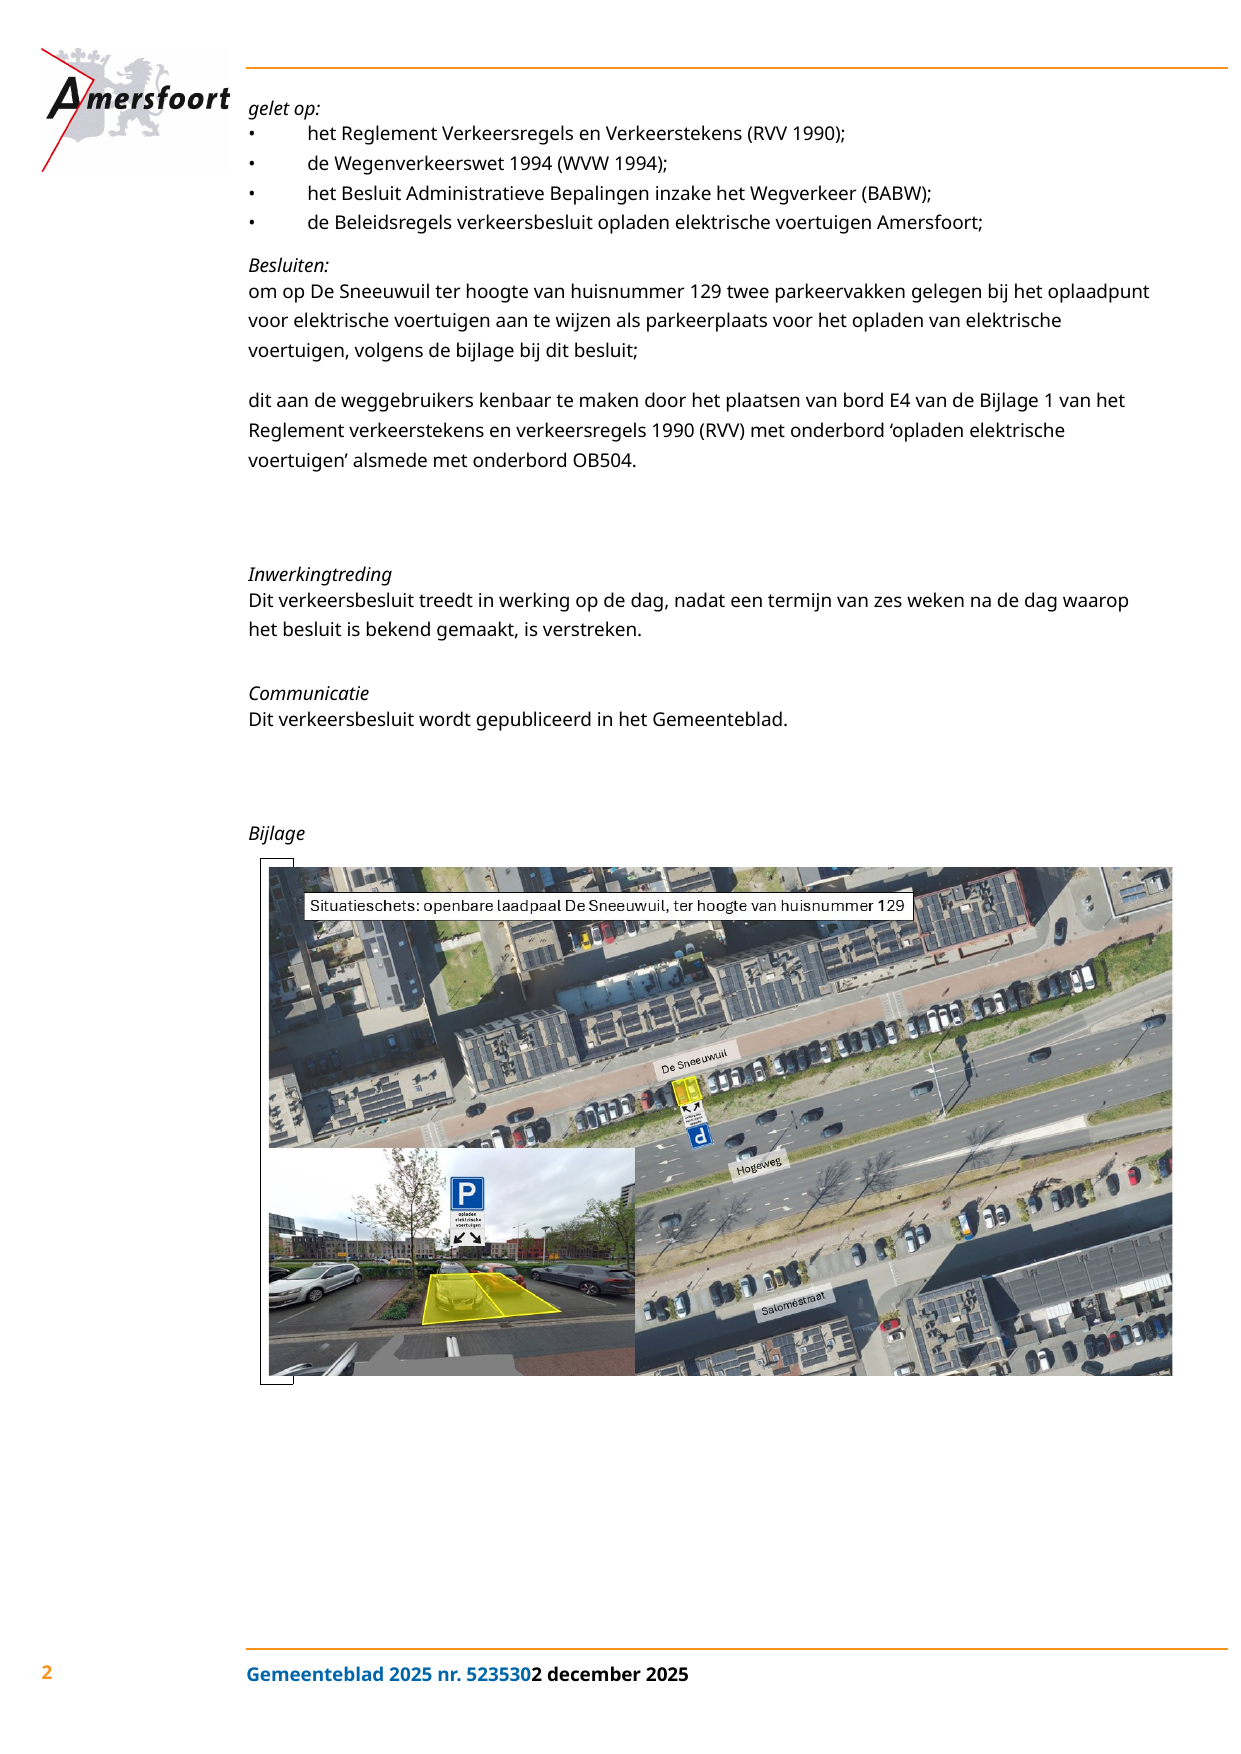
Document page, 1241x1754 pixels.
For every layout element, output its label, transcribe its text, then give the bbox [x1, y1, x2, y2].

list het Reglement Verkeersregels en Verkeerstekens (RVV 1990); [248, 121, 1152, 146]
text Inwerkingtreding [248, 561, 1152, 587]
text gelet op: [248, 95, 1152, 121]
text Dit verkeersbesluit treedt in werking op de dag, nadat een termijn van zes weken na de dag waarop het besluit is bekend gemaakt, is verstreken. [248, 587, 1152, 642]
text om op De Sneeuwuil ter hoogte van huisnummer 129 twee parkeervakken gelegen bij het oplaadpunt voor elektrische voertuigen aan te wijzen als parkeerplaats voor het opladen van elektrische voertuigen, volgens de bijlage bij dit besluit; [248, 278, 1152, 363]
text Communicatie [248, 681, 1152, 706]
text Besluiten: [248, 252, 1152, 278]
text Dit verkeersbesluit wordt gepubliceerd in het Gemeenteblad. [248, 706, 1152, 732]
text dit aan de weggebruikers kenbaar te maken door het plaatsen van bord E4 van de Bijlage 1 van het Reglement verkeerstekens en verkeersregels 1990 (RVV) met onderbord ‘opladen elektrische voertuigen’ alsmede met onderbord OB504. [248, 388, 1152, 473]
text Bijlage [248, 821, 1152, 846]
list de Beleidsregels verkeersbesluit opladen elektrische voertuigen Amersfoort; [248, 209, 1152, 235]
list de Wegenverkeerswet 1994 (WVW 1994); [248, 150, 1152, 176]
picture [41, 47, 231, 172]
picture [268, 867, 1173, 1376]
list het Besluit Administratieve Bepalingen inzake het Wegverkeer (BABW); [248, 180, 1152, 205]
